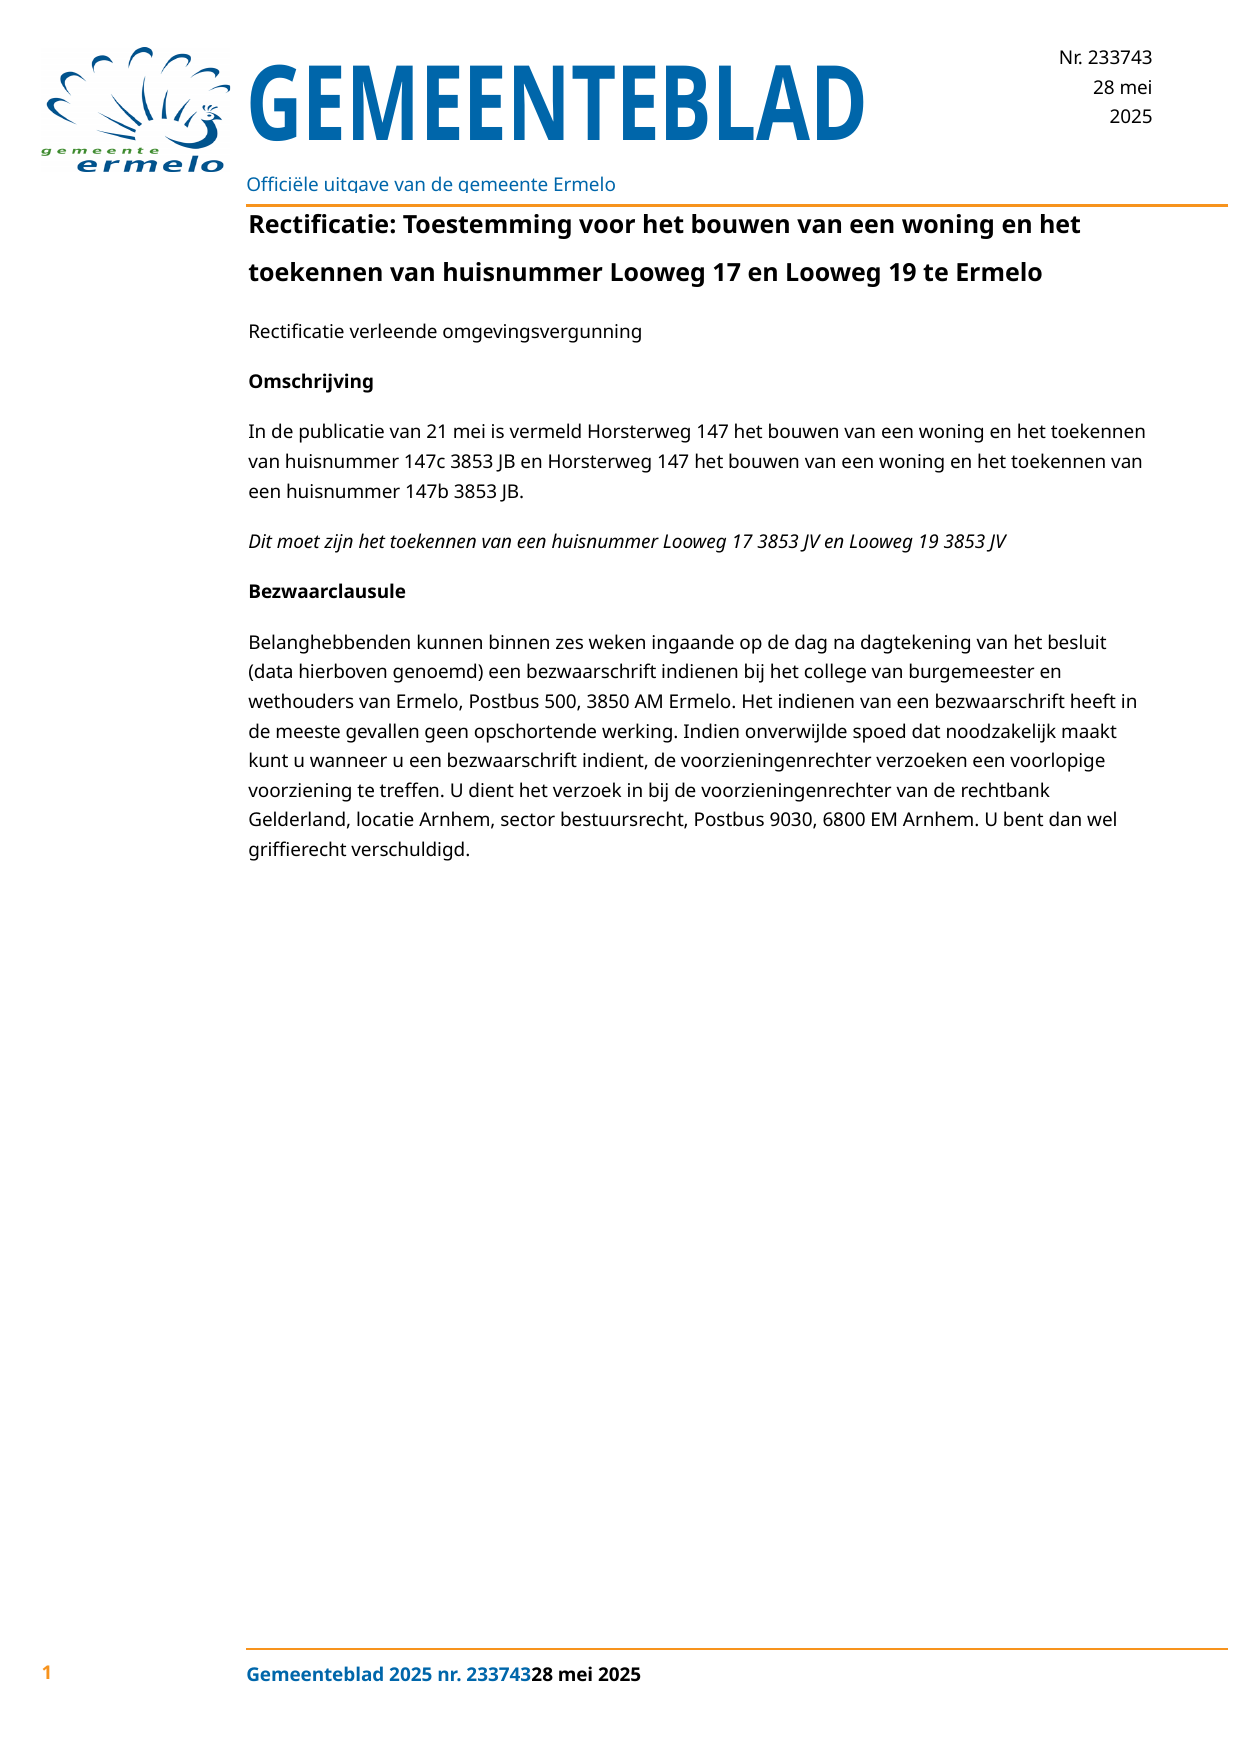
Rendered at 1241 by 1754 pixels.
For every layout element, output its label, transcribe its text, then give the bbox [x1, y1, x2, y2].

text Dit moet zijn het toekennen van een huisnummer Looweg 17 3853 JV en Looweg 19 3853 JV [248, 528, 1152, 554]
text Belanghebbenden kunnen binnen zes weken ingaande op de dag na dagtekening van het besluit (data hierboven genoemd) een bezwaarschrift indienen bij het college van burgemeester en wethouders van Ermelo, Postbus 500, 3850 AM Ermelo. Het indienen van een bezwaarschrift heeft in de meeste gevallen geen opschortende werking. Indien onverwijlde spoed dat noodzakelijk maakt kunt u wanneer u een bezwaarschrift indient, de voorzieningenrechter verzoeken een voorlopige voorziening te treffen. U dient het verzoek in bij de voorzieningenrechter van de rechtbank Gelderland, locatie Arnhem, sector bestuursrecht, Postbus 9030, 6800 EM Arnhem. U bent dan wel griffierecht verschuldigd. [248, 629, 1152, 862]
text Rectificatie: Toestemming voor het bouwen van een woning en het toekennen van huisnummer Looweg 17 en Looweg 19 te Ermelo [248, 207, 1152, 288]
text Bezwaarclausule [248, 579, 1152, 604]
text Omschrijving [248, 368, 1152, 394]
text In de publicatie van 21 mei is vermeld Horsterweg 147 het bouwen van een woning en het toekennen van huisnummer 147c 3853 JB en Horsterweg 147 het bouwen van een woning en het toekennen van een huisnummer 147b 3853 JB. [248, 419, 1152, 504]
picture [41, 47, 231, 172]
text Rectificatie verleende omgevingsvergunning [248, 318, 1152, 344]
